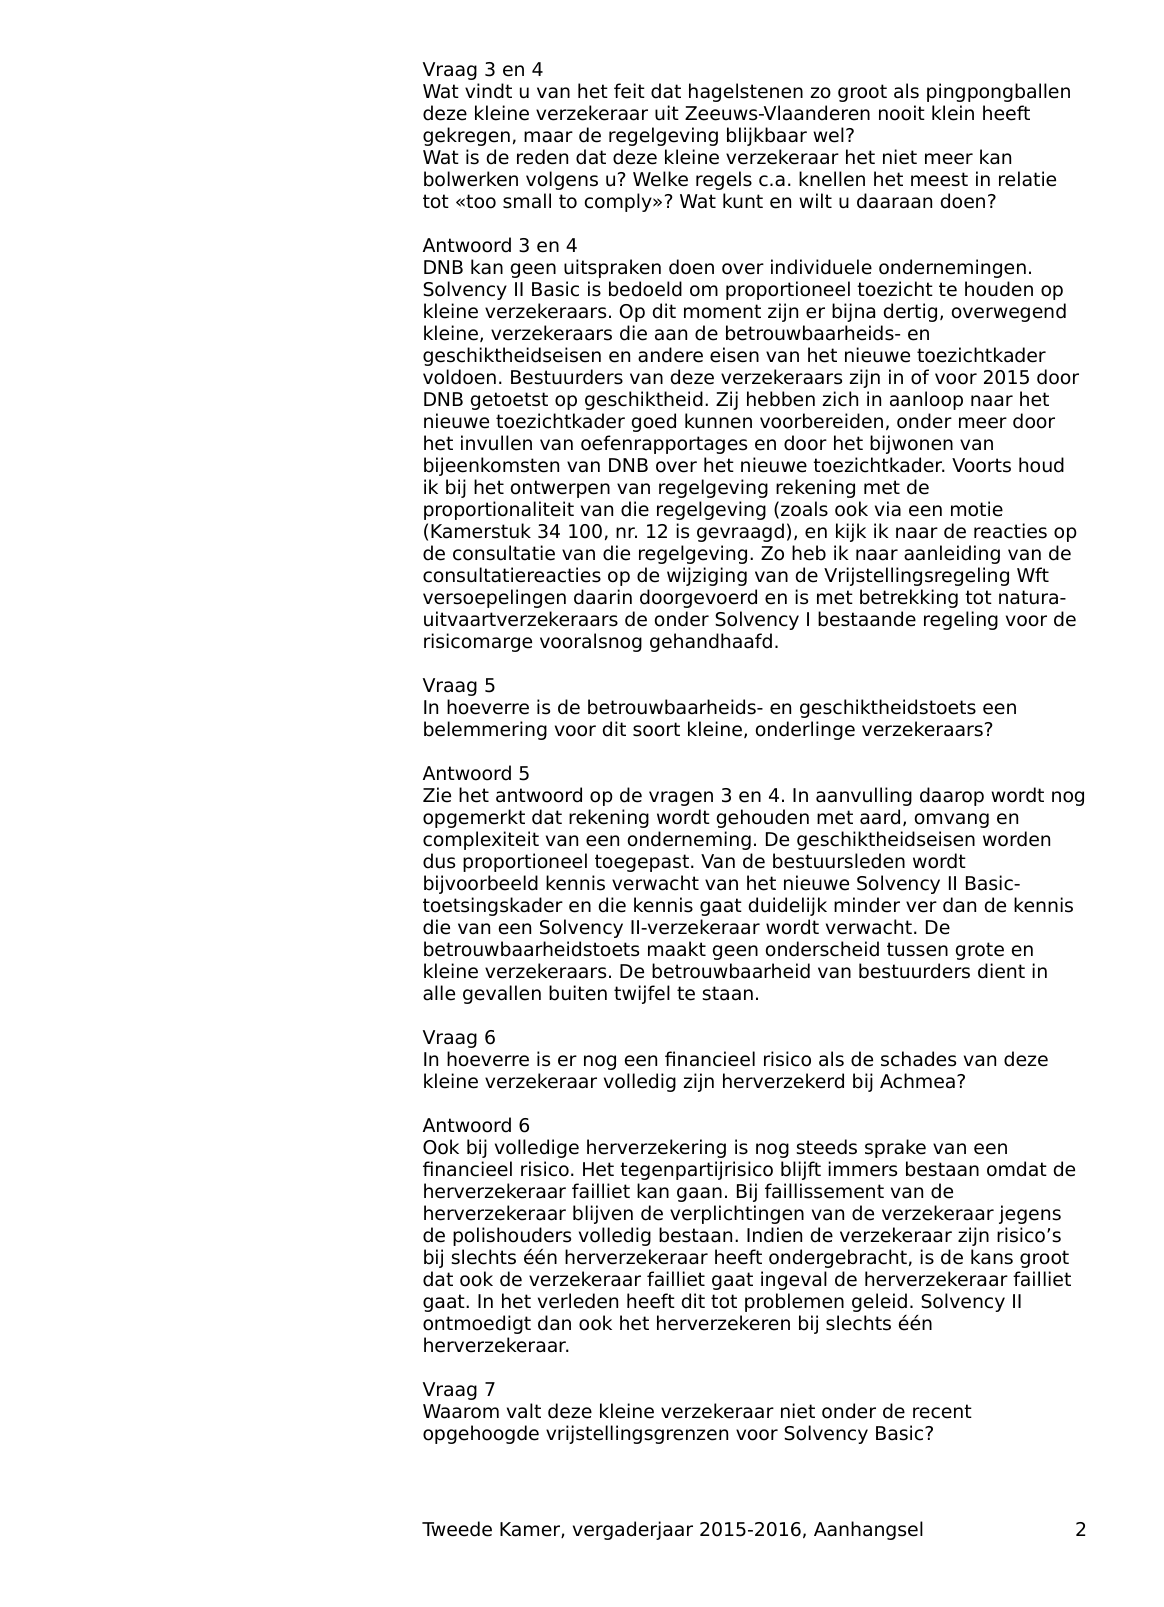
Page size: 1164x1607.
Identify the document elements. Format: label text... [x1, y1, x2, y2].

text DNB kan geen uitspraken doen over individuele ondernemingen. Solvency II Basic is bedoeld om proportioneel toezicht te houden op kleine verzekeraars. Op dit moment zijn er bijna dertig, overwegend kleine, verzekeraars die aan de betrouwbaarheids- en geschiktheidseisen en andere eisen van het nieuwe toezichtkader voldoen. Bestuurders van deze verzekeraars zijn in of voor 2015 door DNB getoetst op geschiktheid. Zij hebben zich in aanloop naar het nieuwe toezichtkader goed kunnen voorbereiden, onder meer door het invullen van oefenrapportages en door het bijwonen van bijeenkomsten van DNB over het nieuwe toezichtkader. Voorts houd ik bij het ontwerpen van regelgeving rekening met de proportionaliteit van die regelgeving (zoals ook via een motie (Kamerstuk 34 100, nr. 12 is gevraagd), en kijk ik naar de reacties op de consultatie van die regelgeving. Zo heb ik naar aanleiding van de consultatiereacties op de wijziging van de Vrijstellingsregeling Wft versoepelingen daarin doorgevoerd en is met betrekking tot natura-uitvaartverzekeraars de onder Solvency I bestaande regeling voor de risicomarge vooralsnog gehandhaafd. [422, 257, 1087, 653]
text In hoeverre is er nog een financieel risico als de schades van deze kleine verzekeraar volledig zijn herverzekerd bij Achmea? [422, 1049, 1087, 1093]
text Vraag 3 en 4 [422, 59, 1087, 81]
text Wat is de reden dat deze kleine verzekeraar het niet meer kan bolwerken volgens u? Welke regels c.a. knellen het meest in relatie tot «too small to comply»? Wat kunt en wilt u daaraan doen? [422, 147, 1087, 213]
text Vraag 6 [422, 1027, 1087, 1049]
text Antwoord 6 [422, 1115, 1087, 1137]
text Vraag 7 [422, 1379, 1087, 1401]
text Zie het antwoord op de vragen 3 en 4. In aanvulling daarop wordt nog opgemerkt dat rekening wordt gehouden met aard, omvang en complexiteit van een onderneming. De geschiktheidseisen worden dus proportioneel toegepast. Van de bestuursleden wordt bijvoorbeeld kennis verwacht van het nieuwe Solvency II Basic-toetsingskader en die kennis gaat duidelijk minder ver dan de kennis die van een Solvency II-verzekeraar wordt verwacht. De betrouwbaarheidstoets maakt geen onderscheid tussen grote en kleine verzekeraars. De betrouwbaarheid van bestuurders dient in alle gevallen buiten twijfel te staan. [422, 785, 1087, 1005]
text Waarom valt deze kleine verzekeraar niet onder de recent opgehoogde vrijstellingsgrenzen voor Solvency Basic? [422, 1401, 1087, 1445]
text Ook bij volledige herverzekering is nog steeds sprake van een financieel risico. Het tegenpartijrisico blijft immers bestaan omdat de herverzekeraar failliet kan gaan. Bij faillissement van de herverzekeraar blijven de verplichtingen van de verzekeraar jegens de polishouders volledig bestaan. Indien de verzekeraar zijn risico’s bij slechts één herverzekeraar heeft ondergebracht, is de kans groot dat ook de verzekeraar failliet gaat ingeval de herverzekeraar failliet gaat. In het verleden heeft dit tot problemen geleid. Solvency II ontmoedigt dan ook het herverzekeren bij slechts één herverzekeraar. [422, 1137, 1087, 1357]
text Antwoord 5 [422, 763, 1087, 785]
text In hoeverre is de betrouwbaarheids- en geschiktheidstoets een belemmering voor dit soort kleine, onderlinge verzekeraars? [422, 697, 1087, 741]
text Vraag 5 [422, 675, 1087, 697]
text Wat vindt u van het feit dat hagelstenen zo groot als pingpongballen deze kleine verzekeraar uit Zeeuws-Vlaanderen nooit klein heeft gekregen, maar de regelgeving blijkbaar wel? [422, 81, 1087, 147]
text Antwoord 3 en 4 [422, 235, 1087, 257]
